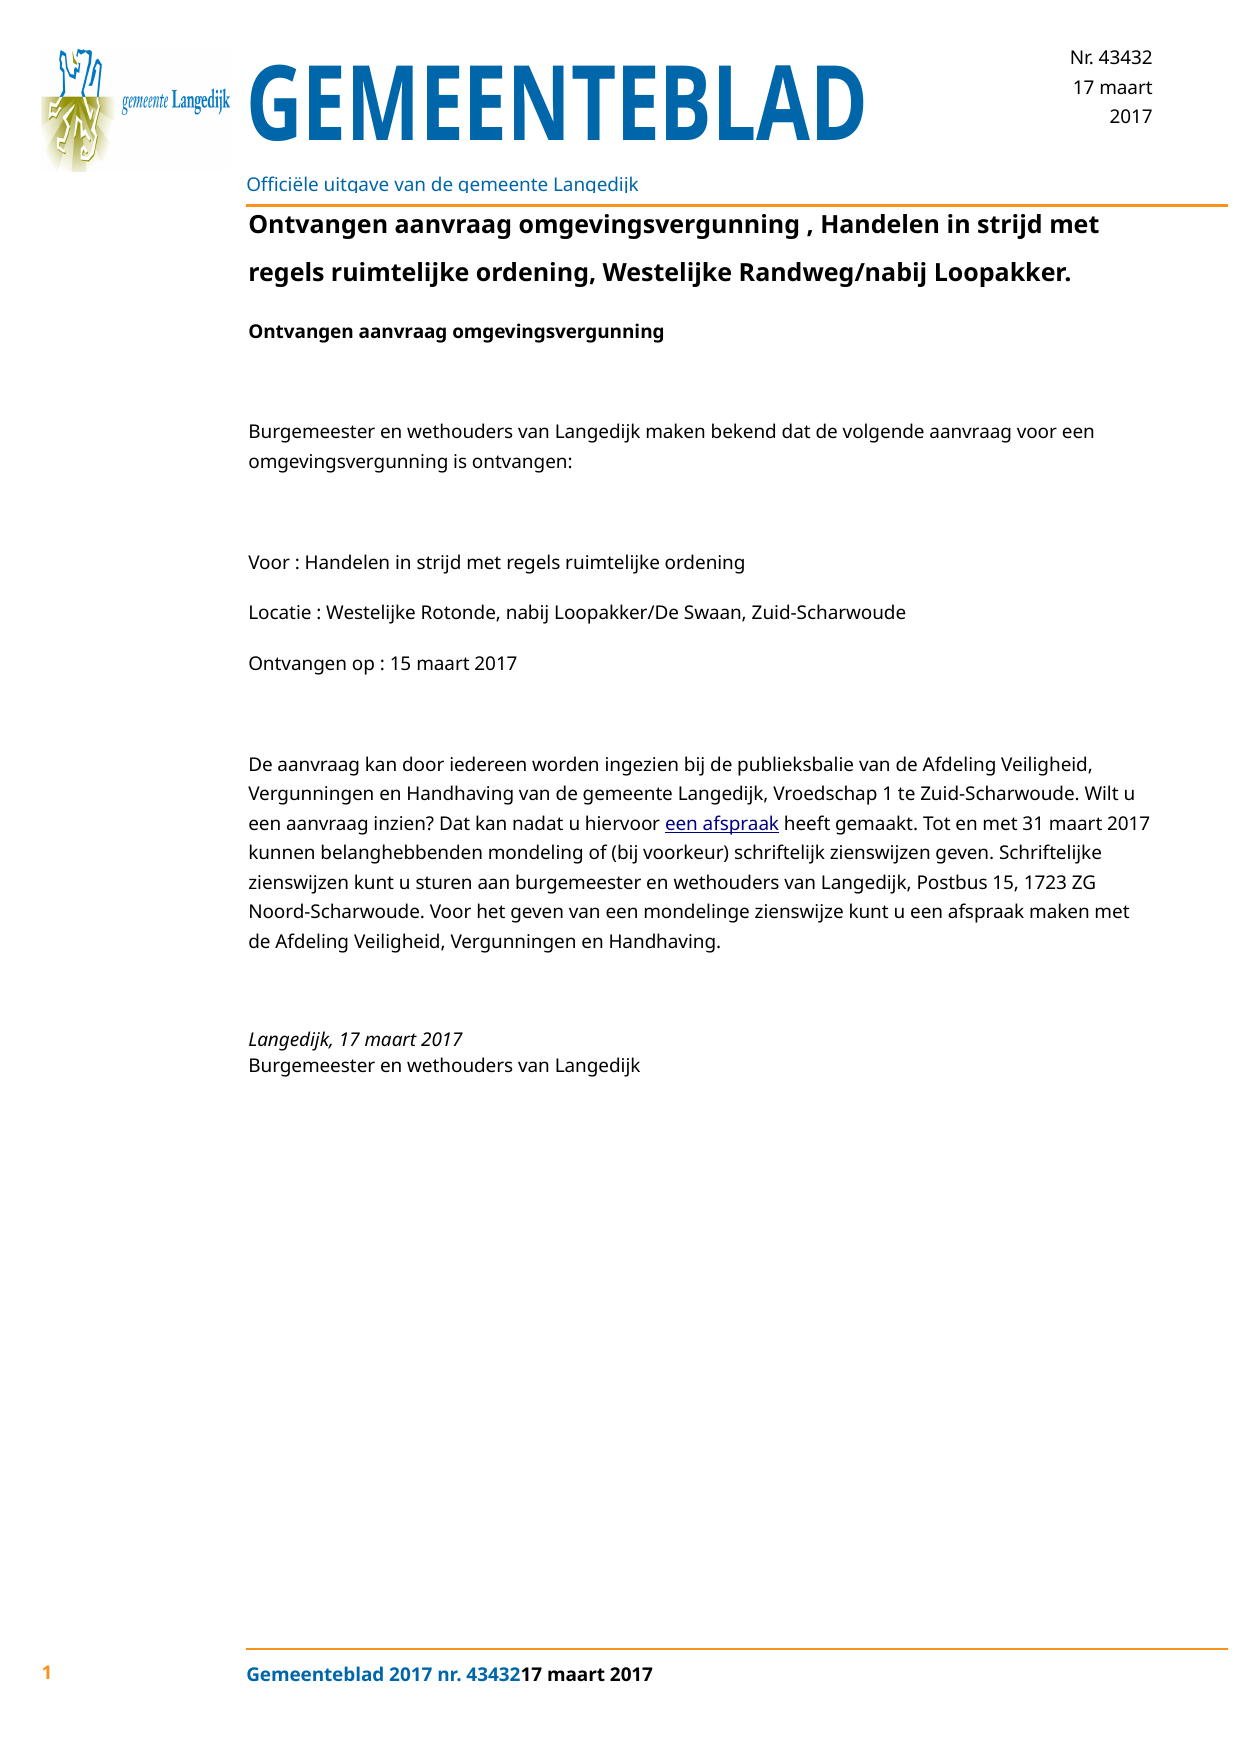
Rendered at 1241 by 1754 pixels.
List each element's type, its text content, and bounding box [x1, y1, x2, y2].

text Ontvangen aanvraag omgevingsvergunning , Handelen in strijd met regels ruimtelijke ordening, Westelijke Randweg/nabij Loopakker. [248, 207, 1152, 288]
text Ontvangen op : 15 maart 2017 [248, 650, 1152, 676]
text Voor : Handelen in strijd met regels ruimtelijke ordening [248, 549, 1152, 575]
text De aanvraag kan door iedereen worden ingezien bij de publieksbalie van de Afdeling Veiligheid, Vergunningen en Handhaving van de gemeente Langedijk, Vroedschap 1 te Zuid-Scharwoude. Wilt u een aanvraag inzien? Dat kan nadat u hiervoor een afspraak heeft gemaakt. Tot en met 31 maart 2017 kunnen belanghebbenden mondeling of (bij voorkeur) schriftelijk zienswijzen geven. Schriftelijke zienswijzen kunt u sturen aan burgemeester en wethouders van Langedijk, Postbus 15, 1723 ZG Noord-Scharwoude. Voor het geven van een mondelinge zienswijze kunt u een afspraak maken met de Afdeling Veiligheid, Vergunningen en Handhaving. [248, 751, 1152, 954]
text Burgemeester en wethouders van Langedijk maken bekend dat de volgende aanvraag voor een omgevingsvergunning is ontvangen: [248, 419, 1152, 474]
text Burgemeester en wethouders van Langedijk [248, 1052, 1152, 1078]
text Ontvangen aanvraag omgevingsvergunning [248, 318, 1152, 344]
text Langedijk, 17 maart 2017 [248, 1027, 1152, 1052]
text Locatie : Westelijke Rotonde, nabij Loopakker/De Swaan, Zuid-Scharwoude [248, 599, 1152, 625]
picture [41, 47, 231, 172]
